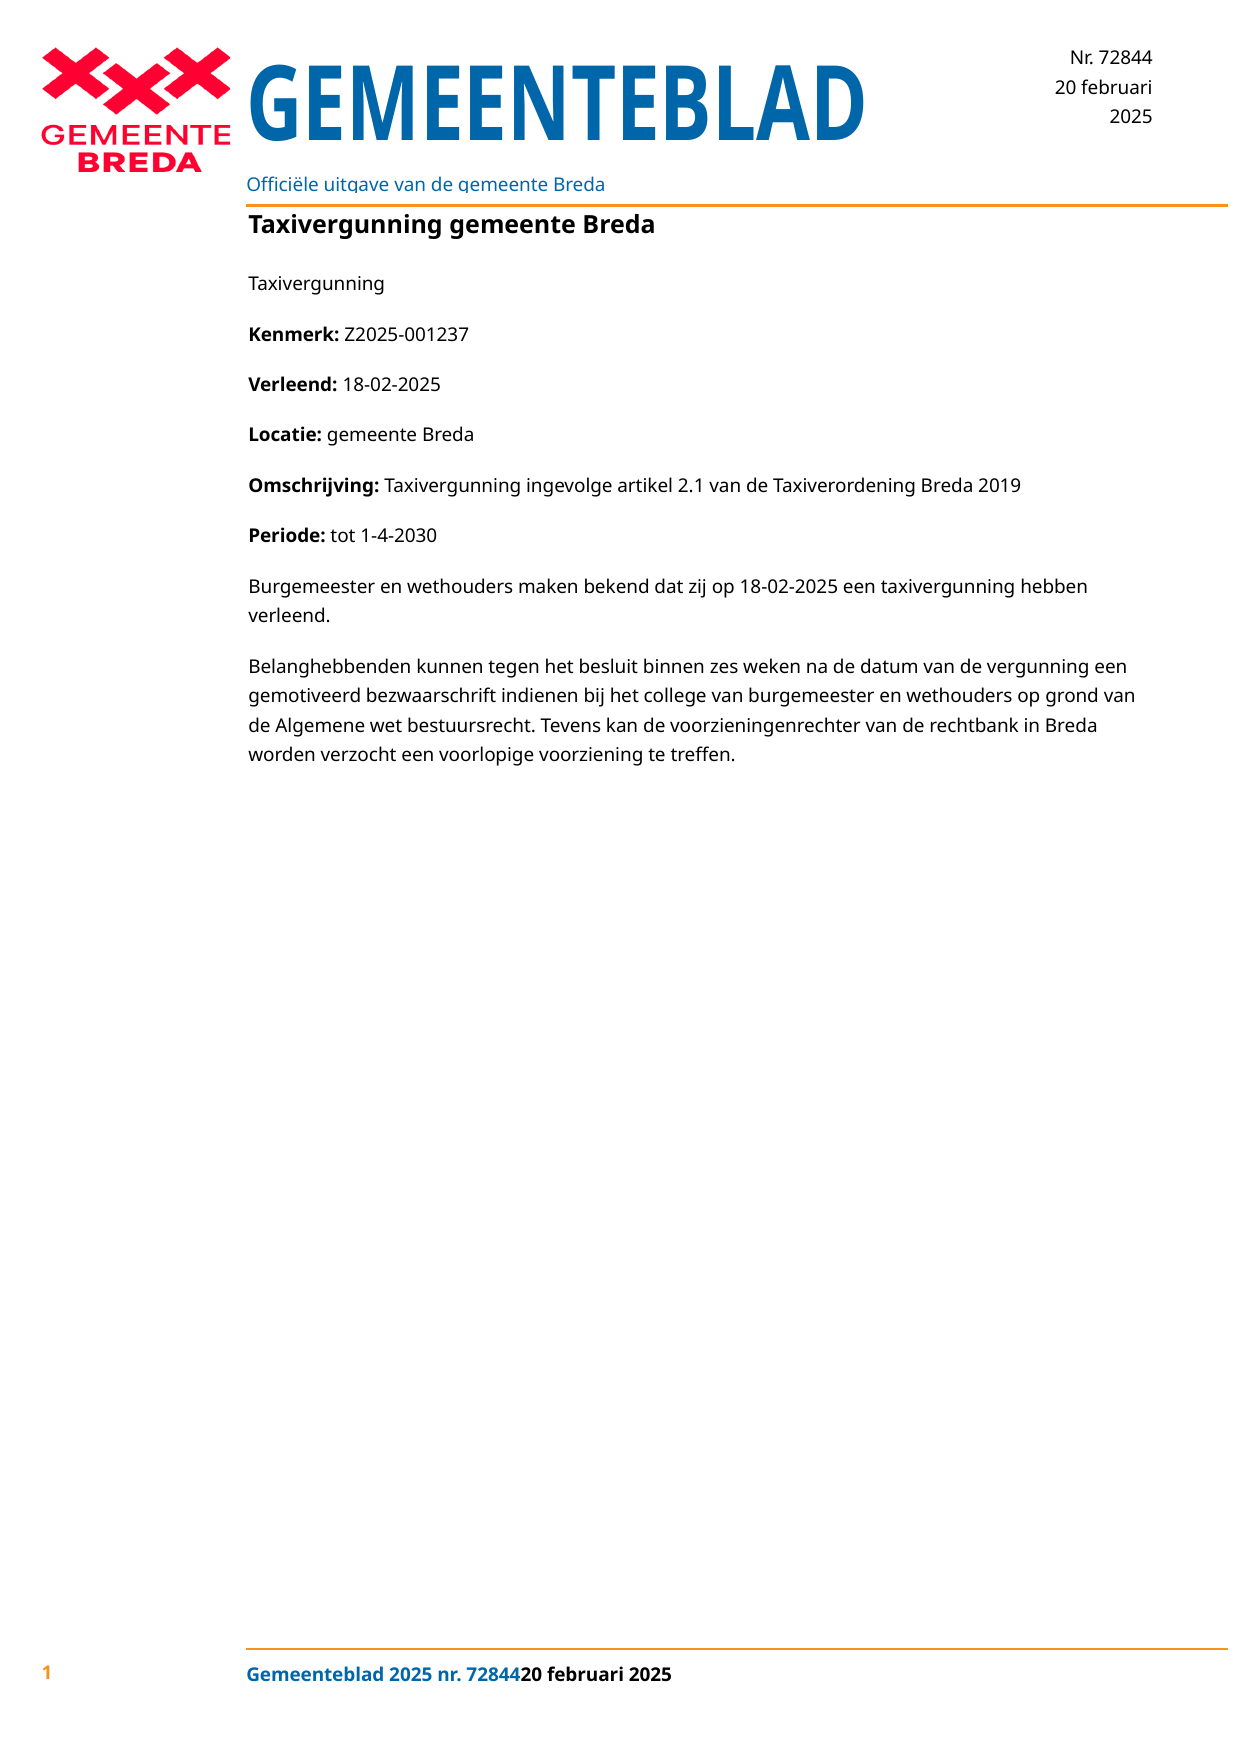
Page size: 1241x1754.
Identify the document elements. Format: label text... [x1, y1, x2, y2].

text Locatie: gemeente Breda [248, 422, 1152, 447]
picture [41, 47, 231, 172]
text Taxivergunning gemeente Breda [248, 207, 1152, 241]
text Burgemeester en wethouders maken bekend dat zij op 18-02-2025 een taxivergunning hebben verleend. [248, 573, 1152, 628]
text Periode: tot 1-4-2030 [248, 522, 1152, 548]
text Taxivergunning [248, 270, 1152, 296]
text Omschrijving: Taxivergunning ingevolge artikel 2.1 van de Taxiverordening Breda 2019 [248, 472, 1152, 498]
text Belanghebbenden kunnen tegen het besluit binnen zes weken na de datum van de vergunning een gemotiveerd bezwaarschrift indienen bij het college van burgemeester en wethouders op grond van de Algemene wet bestuursrecht. Tevens kan de voorzieningenrechter van de rechtbank in Breda worden verzocht een voorlopige voorziening te treffen. [248, 653, 1152, 767]
text Kenmerk: Z2025-001237 [248, 321, 1152, 346]
text Verleend: 18-02-2025 [248, 371, 1152, 397]
